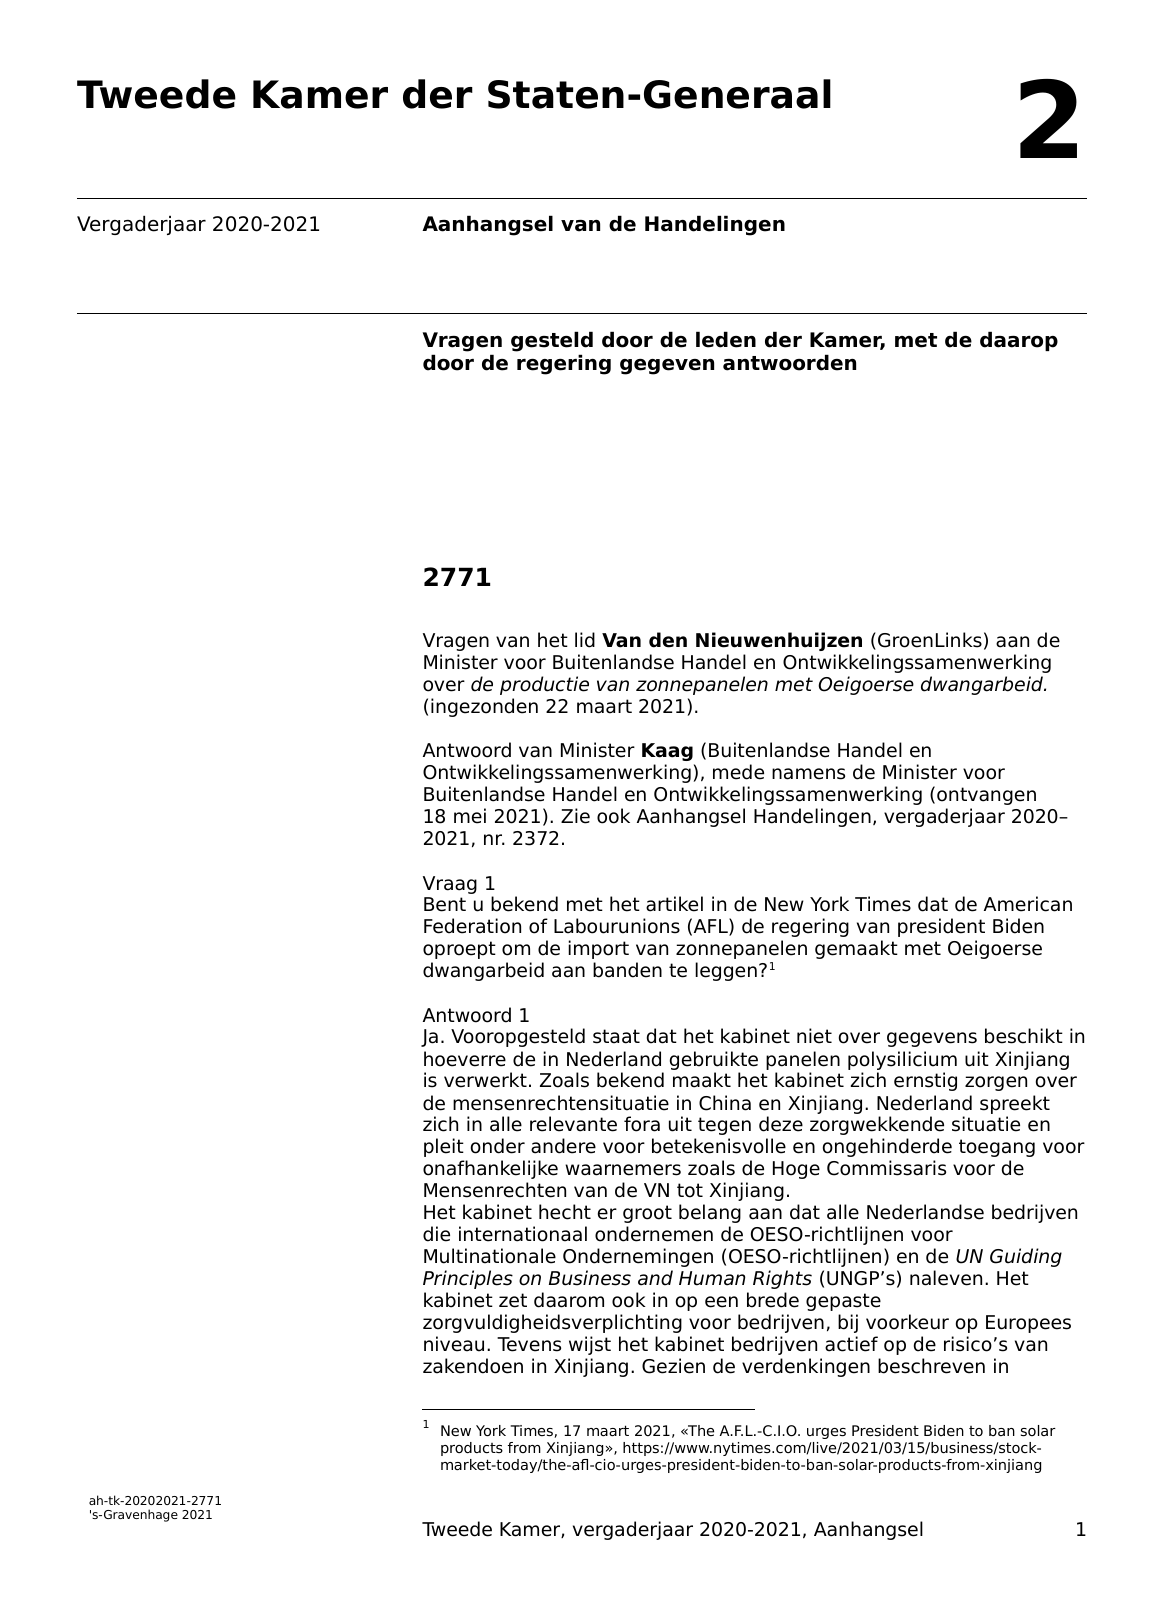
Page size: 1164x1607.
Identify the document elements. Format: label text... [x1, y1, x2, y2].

table_cell Aanhangsel van de Handelingen [422, 199, 1087, 313]
text Bent u bekend met het artikel in de New York Times dat de American Federation of Labourunions (AFL) de regering van president Biden oproept om de import van zonnepanelen gemaakt met Oeigoerse dwangarbeid aan banden te leggen? [422, 894, 1087, 982]
table_header Tweede Kamer der Staten-Generaal [77, 59, 886, 198]
text 's-Gravenhage 2021 [88, 1508, 323, 1522]
text Antwoord van Minister Kaag (Buitenlandse Handel en Ontwikkelingssamenwerking), mede namens de Minister voor Buitenlandse Handel en Ontwikkelingssamenwerking (ontvangen 18 mei 2021). Zie ook Aanhangsel Handelingen, vergaderjaar 2020–2021, nr. 2372. [422, 740, 1087, 850]
text Ja. Vooropgesteld staat dat het kabinet niet over gegevens beschikt in hoeverre de in Nederland gebruikte panelen polysilicium uit Xinjiang is verwerkt. Zoals bekend maakt het kabinet zich ernstig zorgen over de mensenrechtensituatie in China en Xinjiang. Nederland spreekt zich in alle relevante fora uit tegen deze zorgwekkende situatie en pleit onder andere voor betekenisvolle en ongehinderde toegang voor onafhankelijke waarnemers zoals de Hoge Commissaris voor de Mensenrechten van de VN tot Xinjiang. [422, 1026, 1087, 1202]
text Vragen van het lid Van den Nieuwenhuijzen (GroenLinks) aan de Minister voor Buitenlandse Handel en Ontwikkelingssamenwerking over de productie van zonnepanelen met Oeigoerse dwangarbeid. (ingezonden 22 maart 2021). [422, 630, 1087, 718]
text 2771 [422, 563, 1087, 592]
text Vraag 1 [422, 872, 1087, 894]
text ah-tk-20202021-2771 [88, 1494, 323, 1508]
text Antwoord 1 [422, 1004, 1087, 1026]
table_cell Vergaderjaar 2020-2021 [77, 199, 422, 313]
text New York Times, 17 maart 2021, «The A.F.L.-C.I.O. urges President Biden to ban solar products from Xinjiang», https://www.nytimes.com/live/2021/03/15/business/stock-market-today/the-afl-cio-urges-president-biden-to-ban-solar-products-from-xinjiang [422, 1418, 1087, 1474]
table_cell Vragen gesteld door de leden der Kamer, met de daarop door de regering gegeven antwoorden [422, 314, 1087, 375]
table_cell [77, 314, 422, 375]
table_header 2 [886, 59, 1087, 198]
text Het kabinet hecht er groot belang aan dat alle Nederlandse bedrijven die internationaal ondernemen de OESO-richtlijnen voor Multinationale Ondernemingen (OESO-richtlijnen) en de UN Guiding Principles on Business and Human Rights (UNGP’s) naleven. Het kabinet zet daarom ook in op een brede gepaste zorgvuldigheidsverplichting voor bedrijven, bij voorkeur op Europees niveau. Tevens wijst het kabinet bedrijven actief op de risico’s van zakendoen in Xinjiang. Gezien de verdenkingen beschreven in [422, 1202, 1087, 1378]
